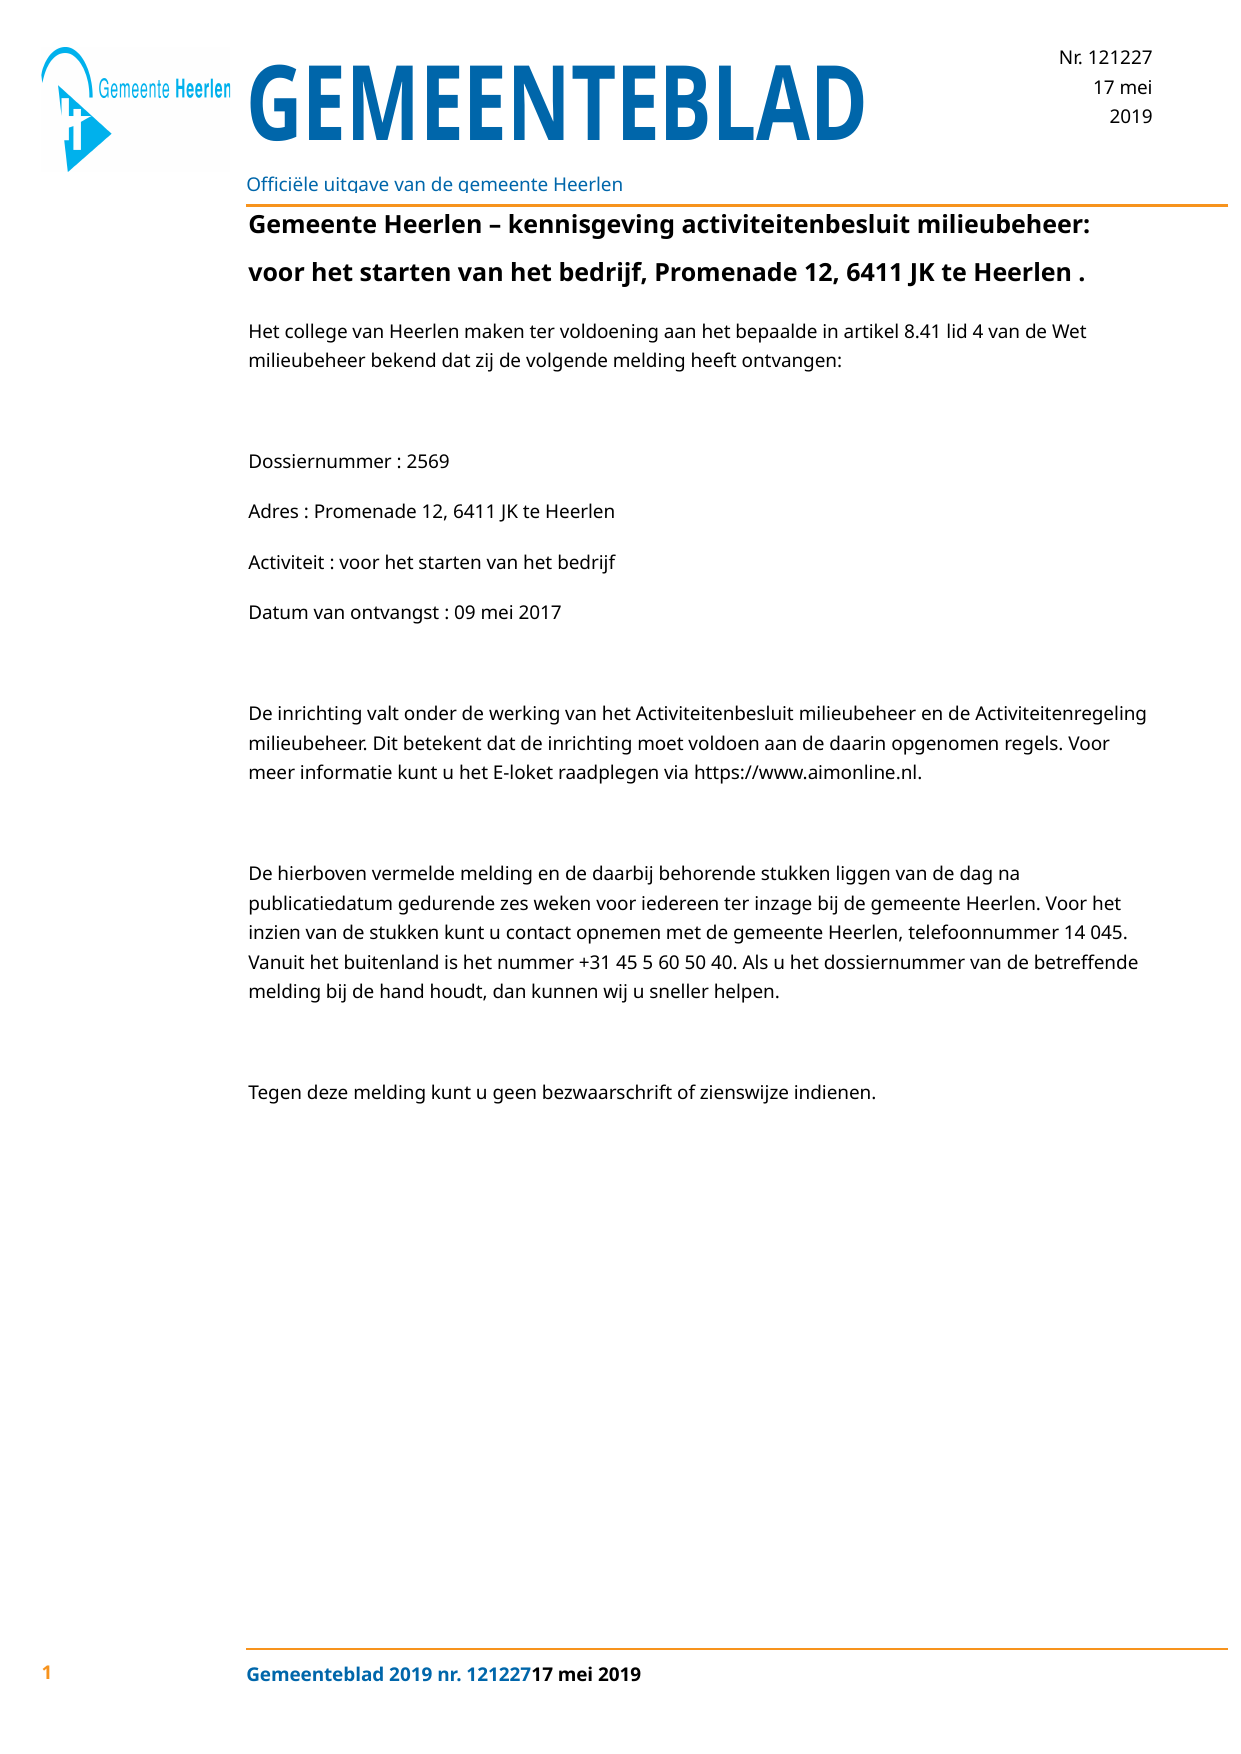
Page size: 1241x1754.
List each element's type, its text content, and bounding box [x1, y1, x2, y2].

text Het college van Heerlen maken ter voldoening aan het bepaalde in artikel 8.41 lid 4 van de Wet milieubeheer bekend dat zij de volgende melding heeft ontvangen: [248, 318, 1152, 373]
picture [41, 47, 231, 172]
text Tegen deze melding kunt u geen bezwaarschrift of zienswijze indienen. [248, 1079, 1152, 1105]
text Activiteit : voor het starten van het bedrijf [248, 549, 1152, 575]
text De inrichting valt onder de werking van het Activiteitenbesluit milieubeheer en de Activiteitenregeling milieubeheer. Dit betekent dat de inrichting moet voldoen aan de daarin opgenomen regels. Voor meer informatie kunt u het E-loket raadplegen via https://www.aimonline.nl. [248, 700, 1152, 785]
text Adres : Promenade 12, 6411 JK te Heerlen [248, 499, 1152, 524]
text Gemeente Heerlen – kennisgeving activiteitenbesluit milieubeheer: voor het starten van het bedrijf, Promenade 12, 6411 JK te Heerlen . [248, 207, 1152, 288]
text De hierboven vermelde melding en de daarbij behorende stukken liggen van de dag na publicatiedatum gedurende zes weken voor iedereen ter inzage bij de gemeente Heerlen. Voor het inzien van de stukken kunt u contact opnemen met de gemeente Heerlen, telefoonnummer 14 045. Vanuit het buitenland is het nummer +31 45 5 60 50 40. Als u het dossiernummer van de betreffende melding bij de hand houdt, dan kunnen wij u sneller helpen. [248, 860, 1152, 1004]
text Datum van ontvangst : 09 mei 2017 [248, 599, 1152, 625]
text Dossiernummer : 2569 [248, 448, 1152, 474]
picture [41, 47, 58, 70]
